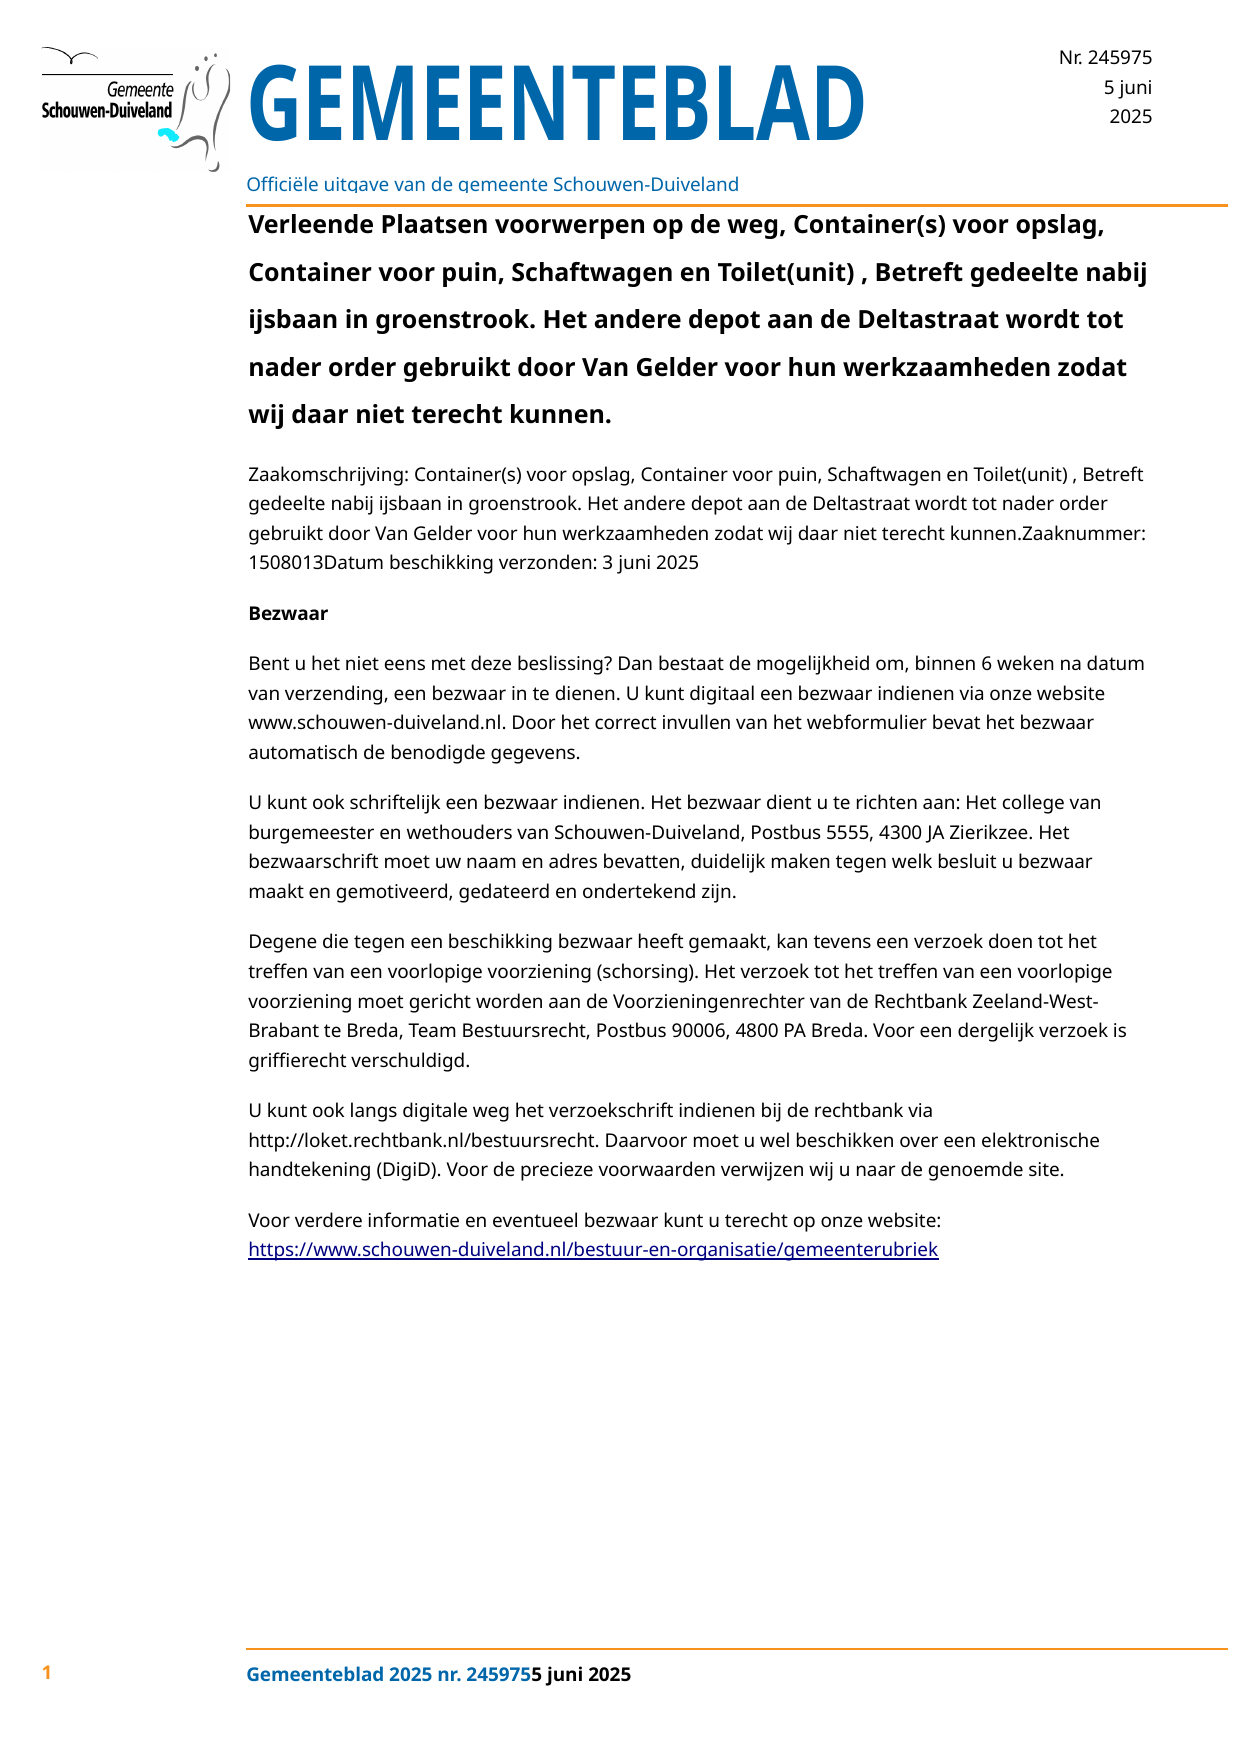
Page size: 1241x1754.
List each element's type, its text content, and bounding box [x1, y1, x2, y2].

text U kunt ook langs digitale weg het verzoekschrift indienen bij de rechtbank via http://loket.rechtbank.nl/bestuursrecht. Daarvoor moet u wel beschikken over een elektronische handtekening (DigiD). Voor de precieze voorwaarden verwijzen wij u naar de genoemde site. [248, 1097, 1152, 1182]
text Verleende Plaatsen voorwerpen op de weg, Container(s) voor opslag, Container voor puin, Schaftwagen en Toilet(unit) , Betreft gedeelte nabij ijsbaan in groenstrook. Het andere depot aan de Deltastraat wordt tot nader order gebruikt door Van Gelder voor hun werkzaamheden zodat wij daar niet terecht kunnen. [248, 207, 1152, 431]
text Zaakomschrijving: Container(s) voor opslag, Container voor puin, Schaftwagen en Toilet(unit) , Betreft gedeelte nabij ijsbaan in groenstrook. Het andere depot aan de Deltastraat wordt tot nader order gebruikt door Van Gelder voor hun werkzaamheden zodat wij daar niet terecht kunnen.Zaaknummer: 1508013Datum beschikking verzonden: 3 juni 2025 [248, 461, 1152, 575]
picture [41, 47, 231, 172]
text Degene die tegen een beschikking bezwaar heeft gemaakt, kan tevens een verzoek doen tot het treffen van een voorlopige voorziening (schorsing). Het verzoek tot het treffen van een voorlopige voorziening moet gericht worden aan de Voorzieningenrechter van de Rechtbank Zeeland-West-Brabant te Breda, Team Bestuursrecht, Postbus 90006, 4800 PA Breda. Voor een dergelijk verzoek is griffierecht verschuldigd. [248, 929, 1152, 1073]
text Voor verdere informatie en eventueel bezwaar kunt u terecht op onze website: https://www.schouwen-duiveland.nl/bestuur-en-organisatie/gemeenterubriek [248, 1207, 1152, 1262]
text Bent u het niet eens met deze beslissing? Dan bestaat de mogelijkheid om, binnen 6 weken na datum van verzending, een bezwaar in te dienen. U kunt digitaal een bezwaar indienen via onze website www.schouwen-duiveland.nl. Door het correct invullen van het webformulier bevat het bezwaar automatisch de benodigde gegevens. [248, 650, 1152, 765]
text Bezwaar [248, 600, 1152, 626]
text U kunt ook schriftelijk een bezwaar indienen. Het bezwaar dient u te richten aan: Het college van burgemeester en wethouders van Schouwen-Duiveland, Postbus 5555, 4300 JA Zierikzee. Het bezwaarschrift moet uw naam en adres bevatten, duidelijk maken tegen welk besluit u bezwaar maakt en gemotiveerd, gedateerd en ondertekend zijn. [248, 789, 1152, 904]
